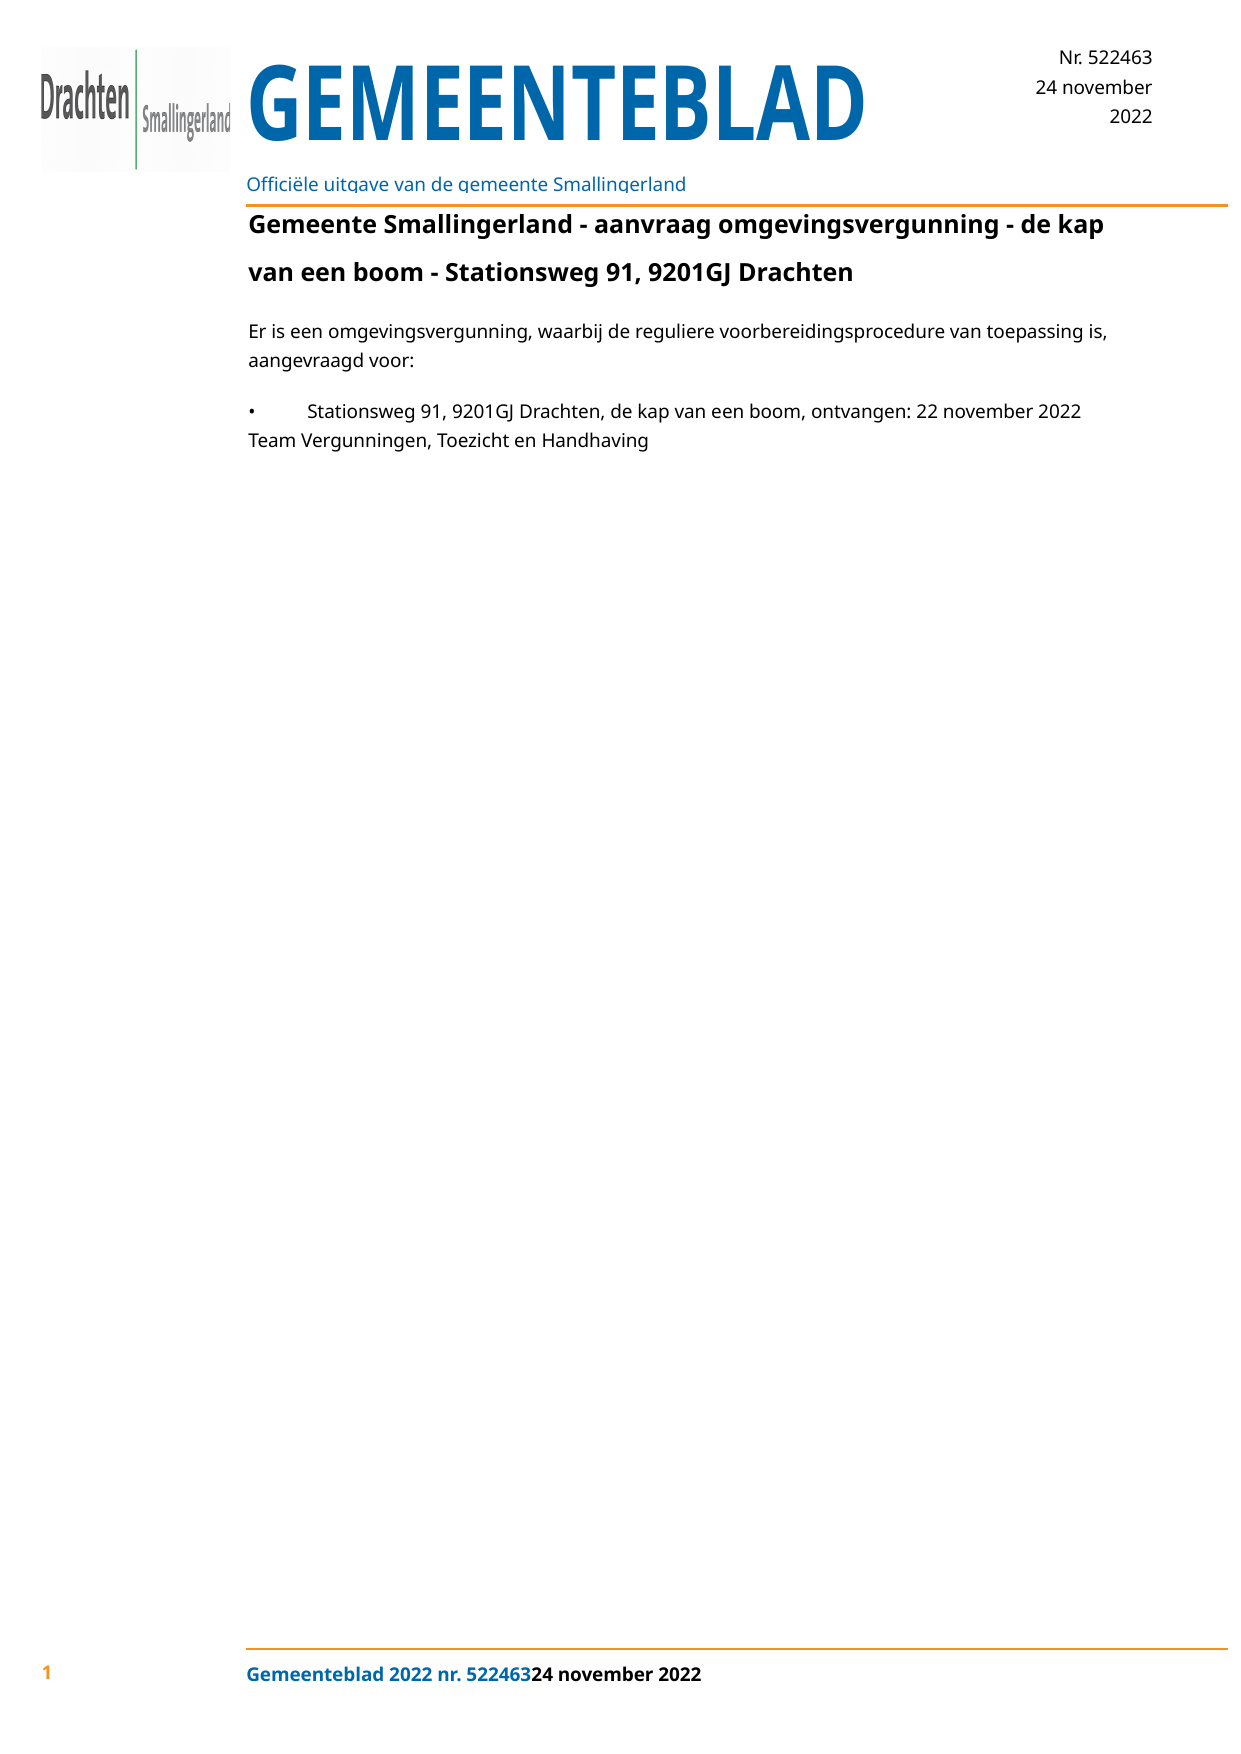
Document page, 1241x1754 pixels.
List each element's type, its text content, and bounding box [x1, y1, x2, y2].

text Er is een omgevingsvergunning, waarbij de reguliere voorbereidingsprocedure van toepassing is, aangevraagd voor: [248, 318, 1152, 373]
text Gemeente Smallingerland - aanvraag omgevingsvergunning - de kap van een boom - Stationsweg 91, 9201GJ Drachten [248, 207, 1152, 288]
list Stationsweg 91, 9201GJ Drachten, de kap van een boom, ontvangen: 22 november 2022 [248, 398, 1152, 424]
text Team Vergunningen, Toezicht en Handhaving [248, 427, 1152, 453]
picture [41, 47, 231, 172]
